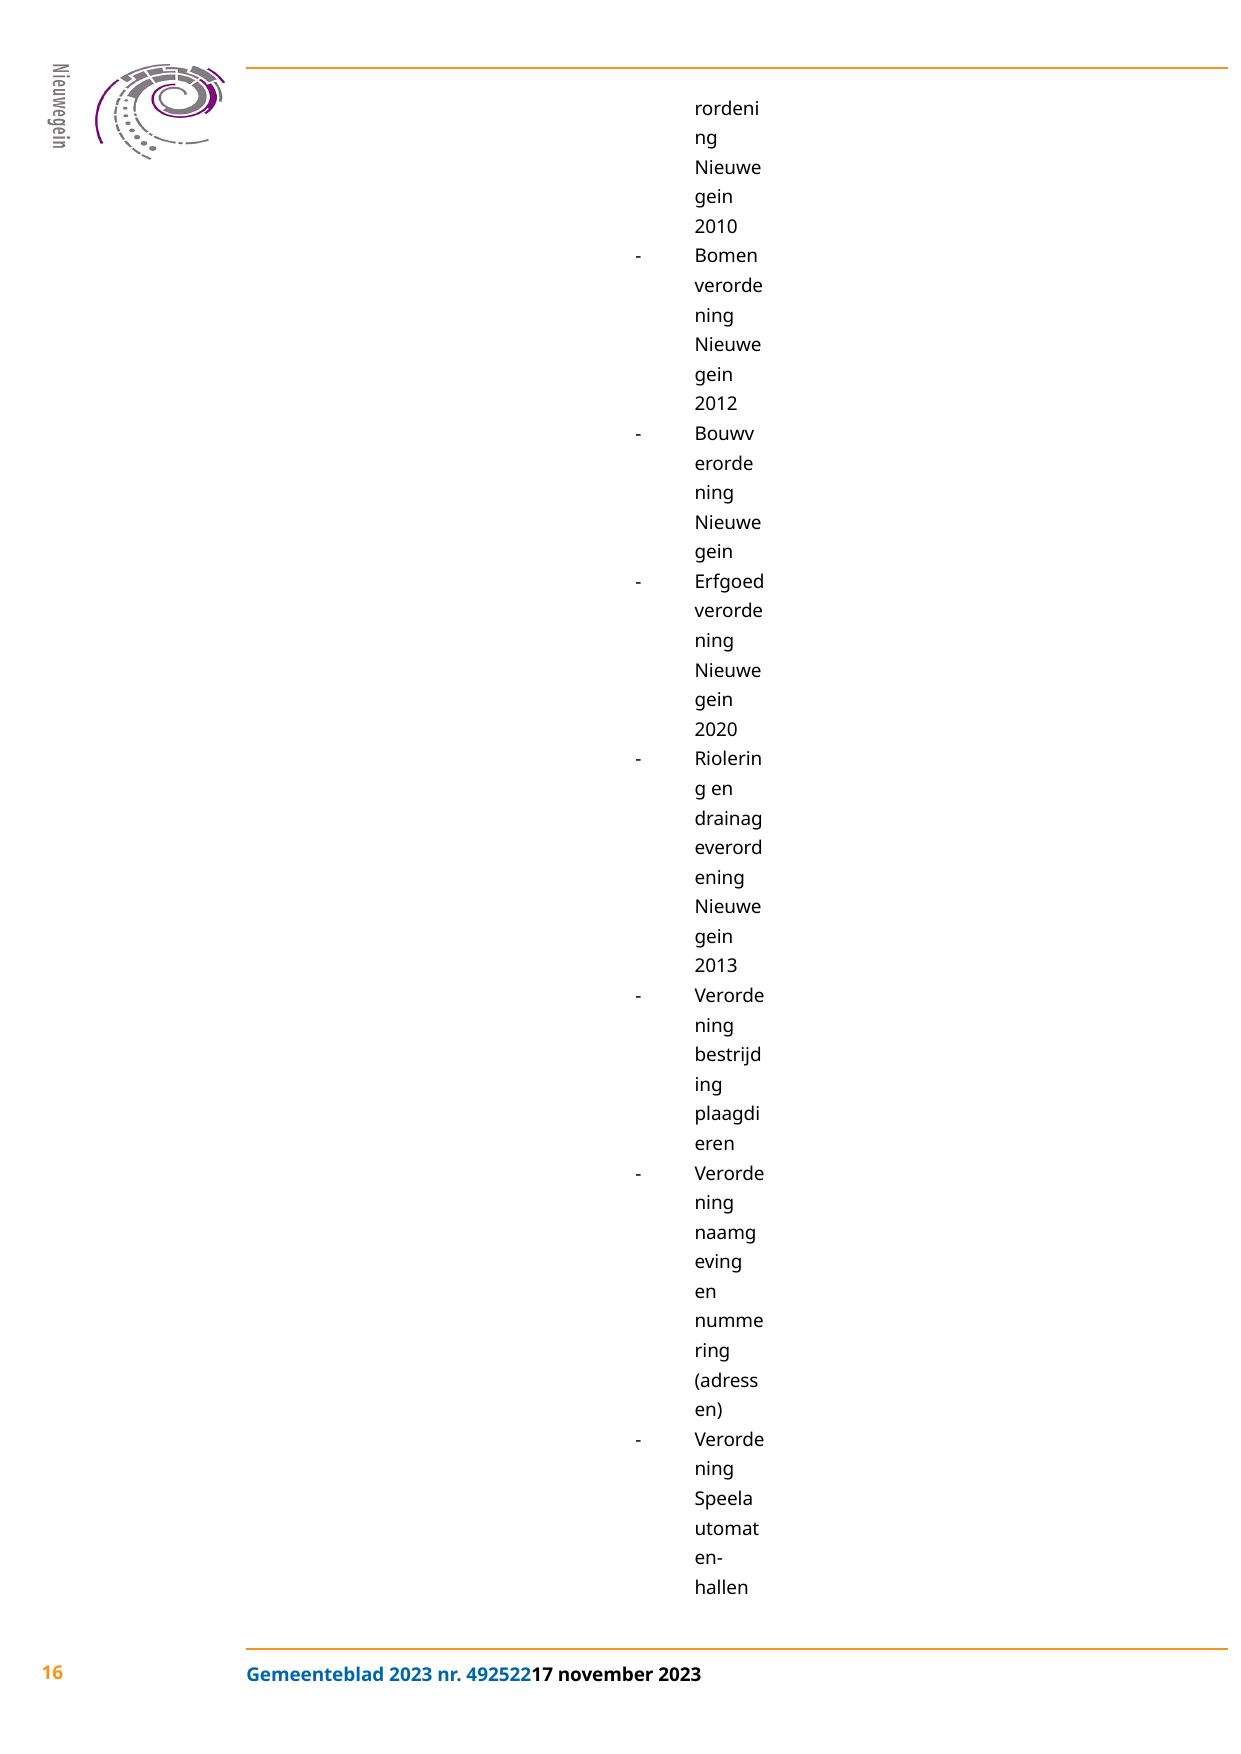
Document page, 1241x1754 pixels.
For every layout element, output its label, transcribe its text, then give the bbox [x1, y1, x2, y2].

picture [41, 47, 231, 172]
table_cell [764, 95, 893, 1600]
table_cell rordening Nieuwegein 2010 Bomenverordening Nieuwegein 2012 Bouwverordening Nieuwegein Erfgoedverordening Nieuwegein 2020 Riolering en drainageverordening Nieuwegein 2013 Verordening bestrijding plaagdieren Verordening naamgeving en nummering (adressen) Verordening Speelautomaten-hallen [635, 95, 764, 1600]
table_cell [377, 95, 506, 1600]
table_cell [894, 95, 1022, 1600]
table_cell [248, 95, 377, 1600]
table_cell [1023, 95, 1152, 1600]
table_cell [506, 95, 635, 1600]
